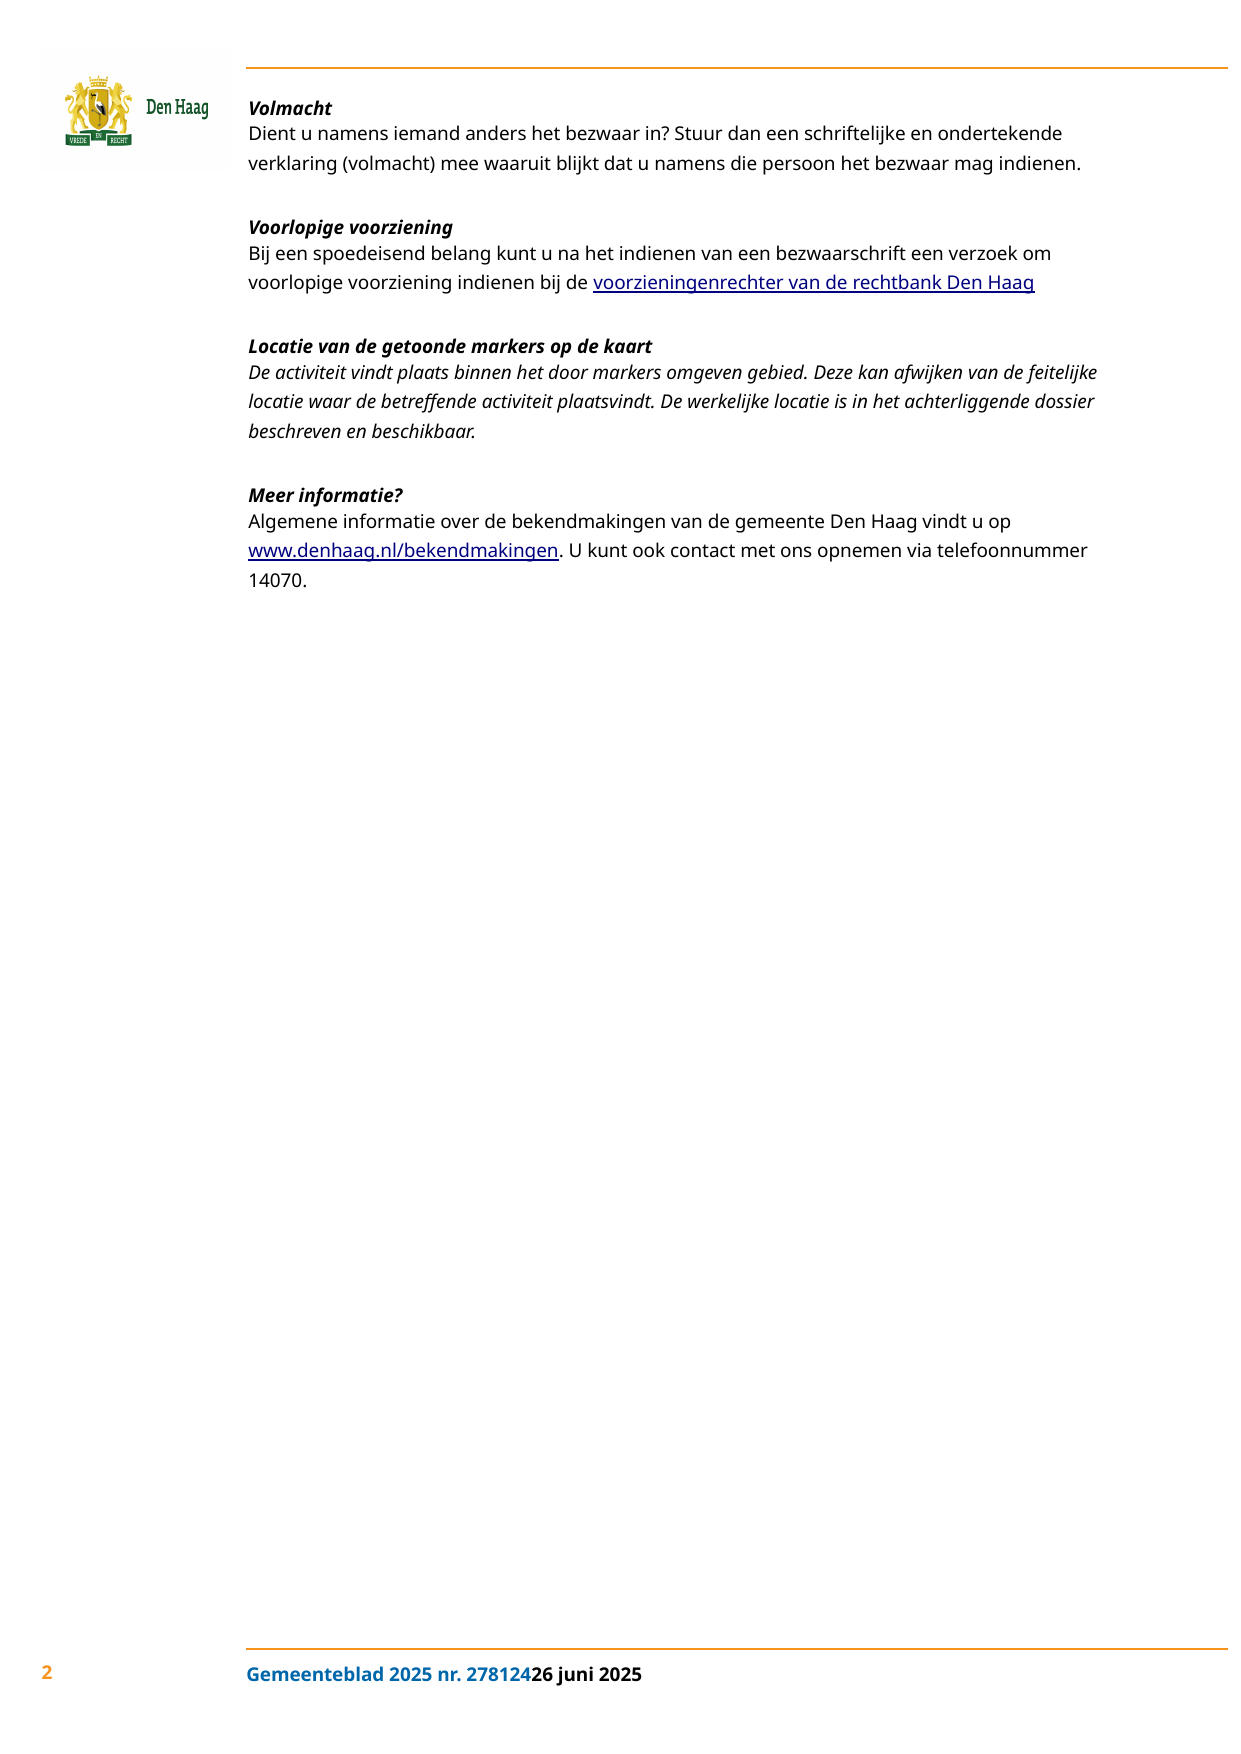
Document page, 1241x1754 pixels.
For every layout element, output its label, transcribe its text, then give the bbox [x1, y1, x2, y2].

text Dient u namens iemand anders het bezwaar in? Stuur dan een schriftelijke en ondertekende verklaring (volmacht) mee waaruit blijkt dat u namens die persoon het bezwaar mag indienen. [248, 121, 1152, 176]
text Locatie van de getoonde markers op de kaart [248, 333, 1152, 359]
text Voorlopige voorziening [248, 214, 1152, 240]
text Bij een spoedeisend belang kunt u na het indienen van een bezwaarschrift een verzoek om voorlopige voorziening indienen bij de voorzieningenrechter van de rechtbank Den Haag [248, 240, 1152, 295]
text Meer informatie? [248, 482, 1152, 508]
text De activiteit vindt plaats binnen het door markers omgeven gebied. Deze kan afwijken van de feitelijke locatie waar de betreffende activiteit plaatsvindt. De werkelijke locatie is in het achterliggende dossier beschreven en beschikbaar. [248, 359, 1152, 444]
text Algemene informatie over de bekendmakingen van de gemeente Den Haag vindt u op www.denhaag.nl/bekendmakingen. U kunt ook contact met ons opnemen via telefoonnummer 14070. [248, 508, 1152, 593]
picture [41, 47, 231, 172]
text Volmacht [248, 95, 1152, 121]
